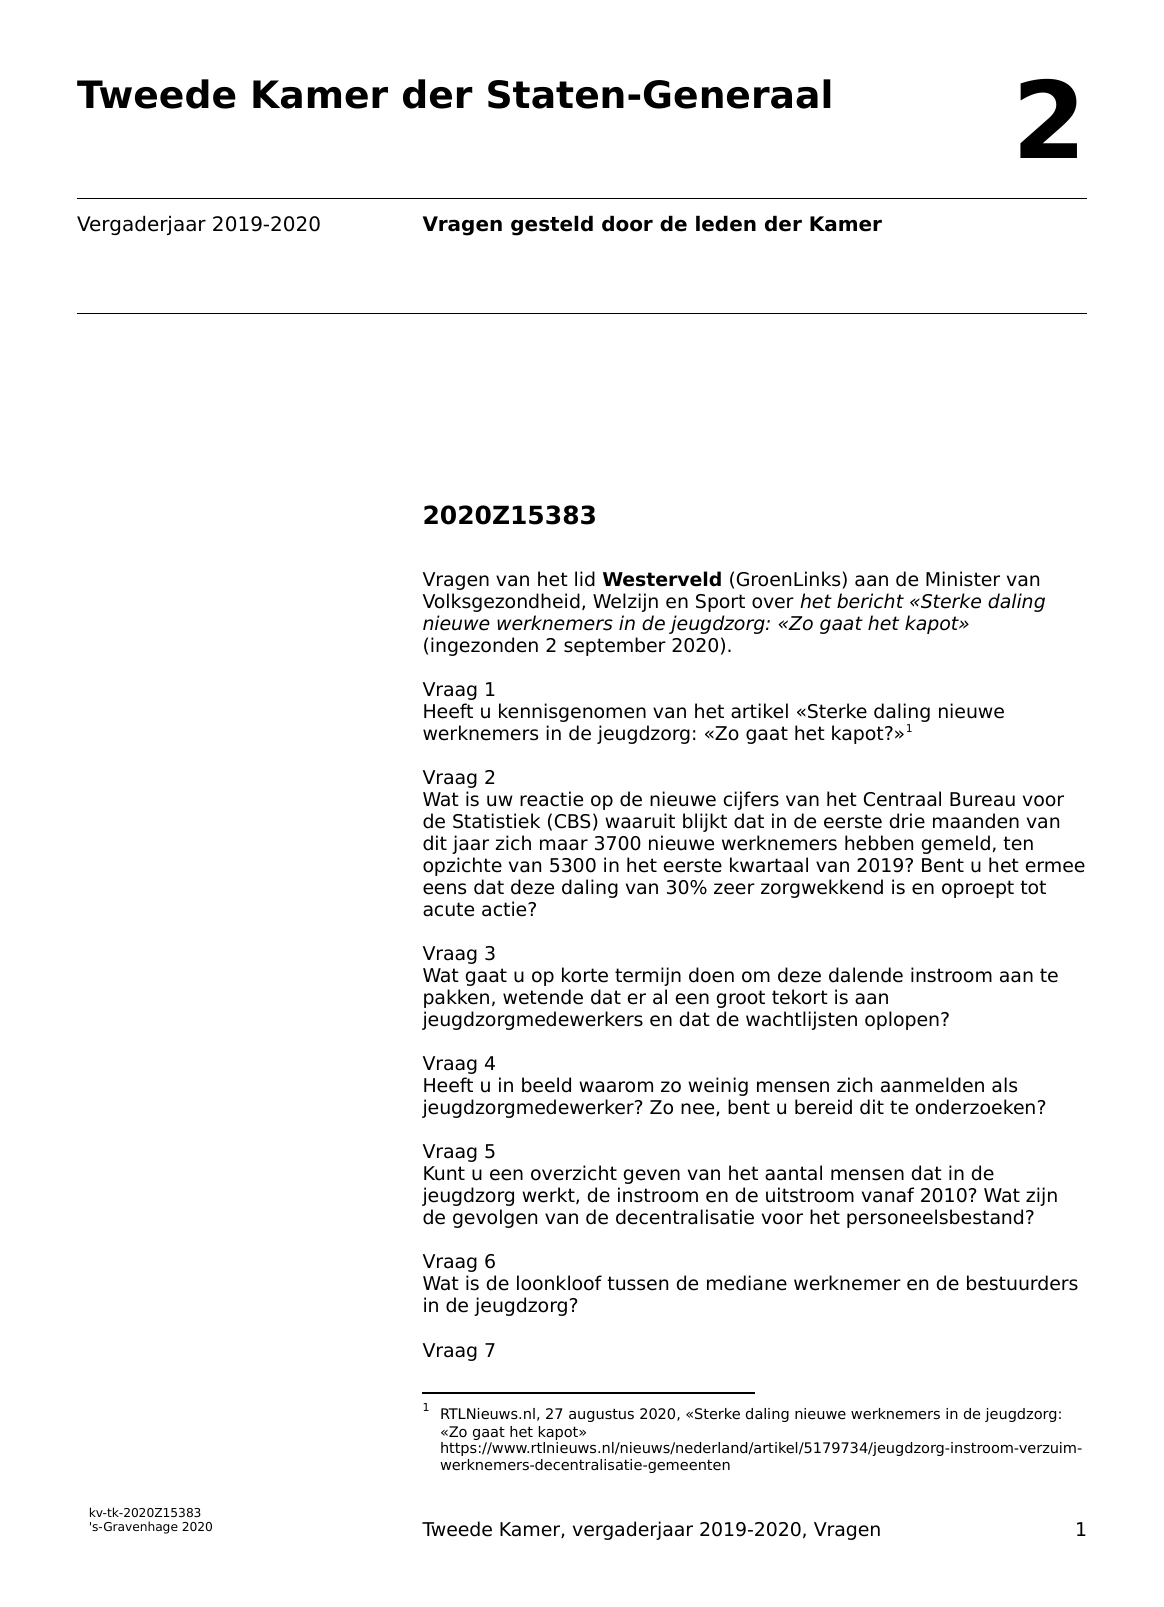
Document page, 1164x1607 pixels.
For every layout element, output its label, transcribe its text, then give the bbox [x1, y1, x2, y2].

text 's-Gravenhage 2020 [88, 1520, 323, 1534]
table_header 2 [886, 59, 1087, 198]
text RTLNieuws.nl, 27 augustus 2020, «Sterke daling nieuwe werknemers in de jeugdzorg: «Zo gaat het kapot» https://www.rtlnieuws.nl/nieuws/nederland/artikel/5179734/jeugdzorg-instroom-verzuim-werknemers-decentralisatie-gemeenten [422, 1402, 1087, 1474]
text kv-tk-2020Z15383 [88, 1506, 323, 1520]
table_cell Vragen gesteld door de leden der Kamer [422, 199, 1087, 313]
table_header Tweede Kamer der Staten-Generaal [77, 59, 886, 198]
text 2020Z15383 [422, 501, 1087, 531]
text Vraag 2 [422, 767, 1087, 789]
text Vragen van het lid Westerveld (GroenLinks) aan de Minister van Volksgezondheid, Welzijn en Sport over het bericht «Sterke daling nieuwe werknemers in de jeugdzorg: «Zo gaat het kapot» (ingezonden 2 september 2020). [422, 569, 1087, 657]
text Vraag 5 [422, 1141, 1087, 1163]
text Wat gaat u op korte termijn doen om deze dalende instroom aan te pakken, wetende dat er al een groot tekort is aan jeugdzorgmedewerkers en dat de wachtlijsten oplopen? [422, 965, 1087, 1031]
text Heeft u in beeld waarom zo weinig mensen zich aanmelden als jeugdzorgmedewerker? Zo nee, bent u bereid dit te onderzoeken? [422, 1075, 1087, 1119]
text Vraag 1 [422, 679, 1087, 701]
text Wat is de loonkloof tussen de mediane werknemer en de bestuurders in de jeugdzorg? [422, 1273, 1087, 1317]
text Vraag 3 [422, 943, 1087, 965]
text Wat is uw reactie op de nieuwe cijfers van het Centraal Bureau voor de Statistiek (CBS) waaruit blijkt dat in de eerste drie maanden van dit jaar zich maar 3700 nieuwe werknemers hebben gemeld, ten opzichte van 5300 in het eerste kwartaal van 2019? Bent u het ermee eens dat deze daling van 30% zeer zorgwekkend is en oproept tot acute actie? [422, 789, 1087, 921]
table_cell Vergaderjaar 2019-2020 [77, 199, 422, 313]
text Vraag 7 [422, 1339, 1087, 1361]
text Vraag 4 [422, 1053, 1087, 1075]
text Heeft u kennisgenomen van het artikel «Sterke daling nieuwe werknemers in de jeugdzorg: «Zo gaat het kapot?» [422, 701, 1087, 745]
text Kunt u een overzicht geven van het aantal mensen dat in de jeugdzorg werkt, de instroom en de uitstroom vanaf 2010? Wat zijn de gevolgen van de decentralisatie voor het personeelsbestand? [422, 1163, 1087, 1229]
text Vraag 6 [422, 1251, 1087, 1273]
